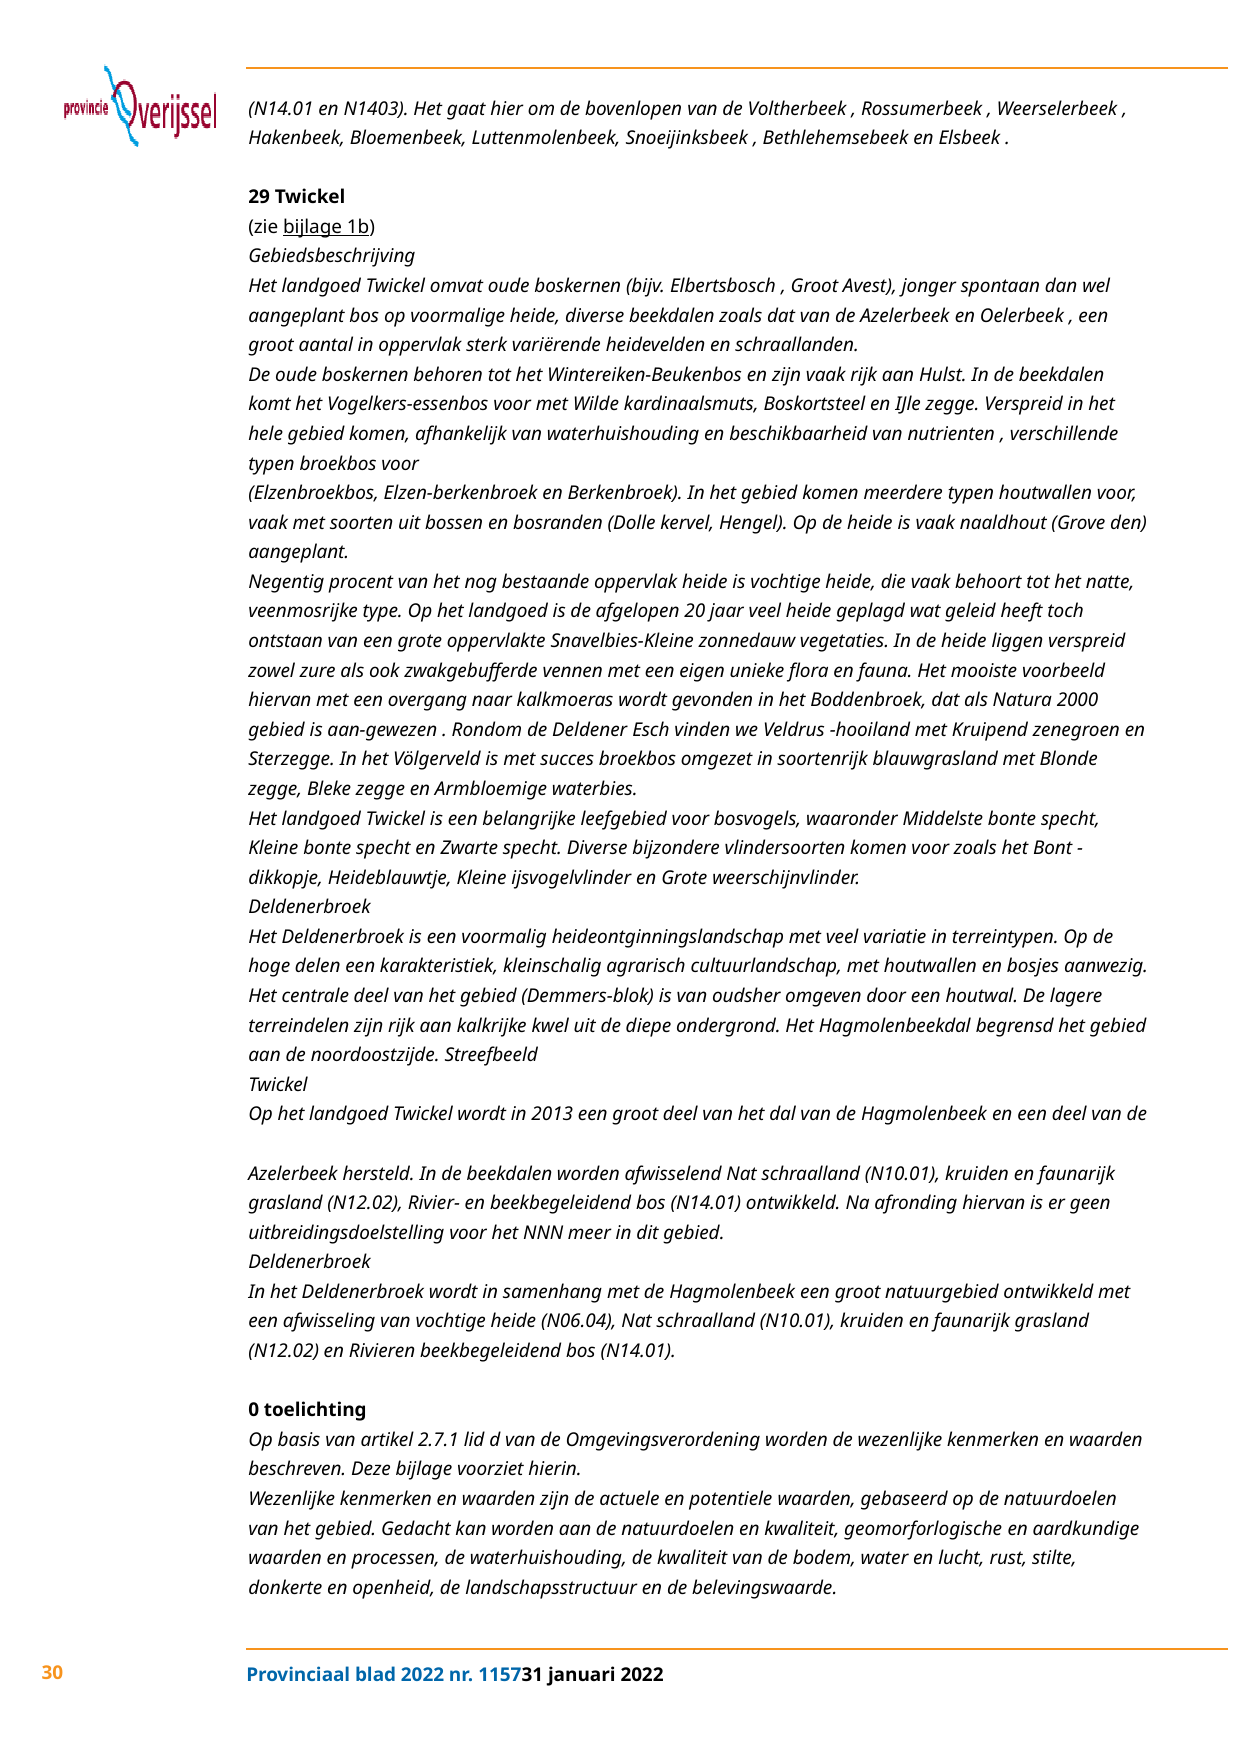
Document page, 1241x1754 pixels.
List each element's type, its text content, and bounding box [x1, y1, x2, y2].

text (zie bijlage 1b) [248, 213, 1152, 239]
text Op het landgoed Twickel wordt in 2013 een groot deel van het dal van de Hagmolenbeek en een deel van de [248, 1101, 1152, 1126]
text Negentig procent van het nog bestaande oppervlak heide is vochtige heide, die vaak behoort tot het natte, veenmosrijke type. Op het landgoed is de afgelopen 20 jaar veel heide geplagd wat geleid heeft toch ontstaan van een grote oppervlakte Snavelbies-Kleine zonnedauw vegetaties. In de heide liggen verspreid zowel zure als ook zwakgebufferde vennen met een eigen unieke flora en fauna. Het mooiste voorbeeld hiervan met een overgang naar kalkmoeras wordt gevonden in het Boddenbroek, dat als Natura 2000 gebied is aan-gewezen . Rondom de Deldener Esch vinden we Veldrus -hooiland met Kruipend zenegroen en Sterzegge. In het Völgerveld is met succes broekbos omgezet in soortenrijk blauwgrasland met Blonde zegge, Bleke zegge en Armbloemige waterbies. [248, 568, 1152, 801]
text Het Deldenerbroek is een voormalig heideontginningslandschap met veel variatie in terreintypen. Op de hoge delen een karakteristiek, kleinschalig agrarisch cultuurlandschap, met houtwallen en bosjes aanwezig. Het centrale deel van het gebied (Demmers-blok) is van oudsher omgeven door een houtwal. De lagere terreindelen zijn rijk aan kalkrijke kwel uit de diepe ondergrond. Het Hagmolenbeekdal begrensd het gebied aan de noordoostzijde. Streefbeeld [248, 923, 1152, 1067]
text Deldenerbroek [248, 1248, 1152, 1274]
text Azelerbeek hersteld. In de beekdalen worden afwisselend Nat schraalland (N10.01), kruiden en faunarijk grasland (N12.02), Rivier- en beekbegeleidend bos (N14.01) ontwikkeld. Na afronding hiervan is er geen uitbreidingsdoelstelling voor het NNN meer in dit gebied. [248, 1160, 1152, 1245]
text Twickel [248, 1071, 1152, 1097]
text Deldenerbroek [248, 893, 1152, 919]
text 29 Twickel [248, 183, 1152, 209]
text Gebiedsbeschrijving [248, 243, 1152, 268]
text (N14.01 en N1403). Het gaat hier om de bovenlopen van de Voltherbeek , Rossumerbeek , Weerselerbeek , Hakenbeek, Bloemenbeek, Luttenmolenbeek, Snoeijinksbeek , Bethlehemsebeek en Elsbeek . [248, 95, 1152, 150]
text In het Deldenerbroek wordt in samenhang met de Hagmolenbeek een groot natuurgebied ontwikkeld met een afwisseling van vochtige heide (N06.04), Nat schraalland (N10.01), kruiden en faunarijk grasland (N12.02) en Rivieren beekbegeleidend bos (N14.01). [248, 1278, 1152, 1363]
text (Elzenbroekbos, Elzen-berkenbroek en Berkenbroek). In het gebied komen meerdere typen houtwallen voor, vaak met soorten uit bossen en bosranden (Dolle kervel, Hengel). Op de heide is vaak naaldhout (Grove den) aangeplant. [248, 479, 1152, 564]
text Wezenlijke kenmerken en waarden zijn de actuele en potentiele waarden, gebaseerd op de natuurdoelen van het gebied. Gedacht kan worden aan de natuurdoelen en kwaliteit, geomorforlogische en aardkundige waarden en processen, de waterhuishouding, de kwaliteit van de bodem, water en lucht, rust, stilte, donkerte en openheid, de landschapsstructuur en de belevingswaarde. [248, 1485, 1152, 1600]
text De oude boskernen behoren tot het Wintereiken-Beukenbos en zijn vaak rijk aan Hulst. In de beekdalen komt het Vogelkers-essenbos voor met Wilde kardinaalsmuts, Boskortsteel en IJle zegge. Verspreid in het hele gebied komen, afhankelijk van waterhuishouding en beschikbaarheid van nutrienten , verschillende typen broekbos voor [248, 361, 1152, 476]
text Het landgoed Twickel is een belangrijke leefgebied voor bosvogels, waaronder Middelste bonte specht, Kleine bonte specht en Zwarte specht. Diverse bijzondere vlindersoorten komen voor zoals het Bont -dikkopje, Heideblauwtje, Kleine ijsvogelvlinder en Grote weerschijnvlinder. [248, 805, 1152, 890]
text Op basis van artikel 2.7.1 lid d van de Omgevingsverordening worden de wezenlijke kenmerken en waarden beschreven. Deze bijlage voorziet hierin. [248, 1426, 1152, 1481]
text 0 toelichting [248, 1396, 1152, 1422]
picture [41, 47, 231, 172]
text Het landgoed Twickel omvat oude boskernen (bijv. Elbertsbosch , Groot Avest), jonger spontaan dan wel aangeplant bos op voormalige heide, diverse beekdalen zoals dat van de Azelerbeek en Oelerbeek , een groot aantal in oppervlak sterk variërende heidevelden en schraallanden. [248, 272, 1152, 357]
